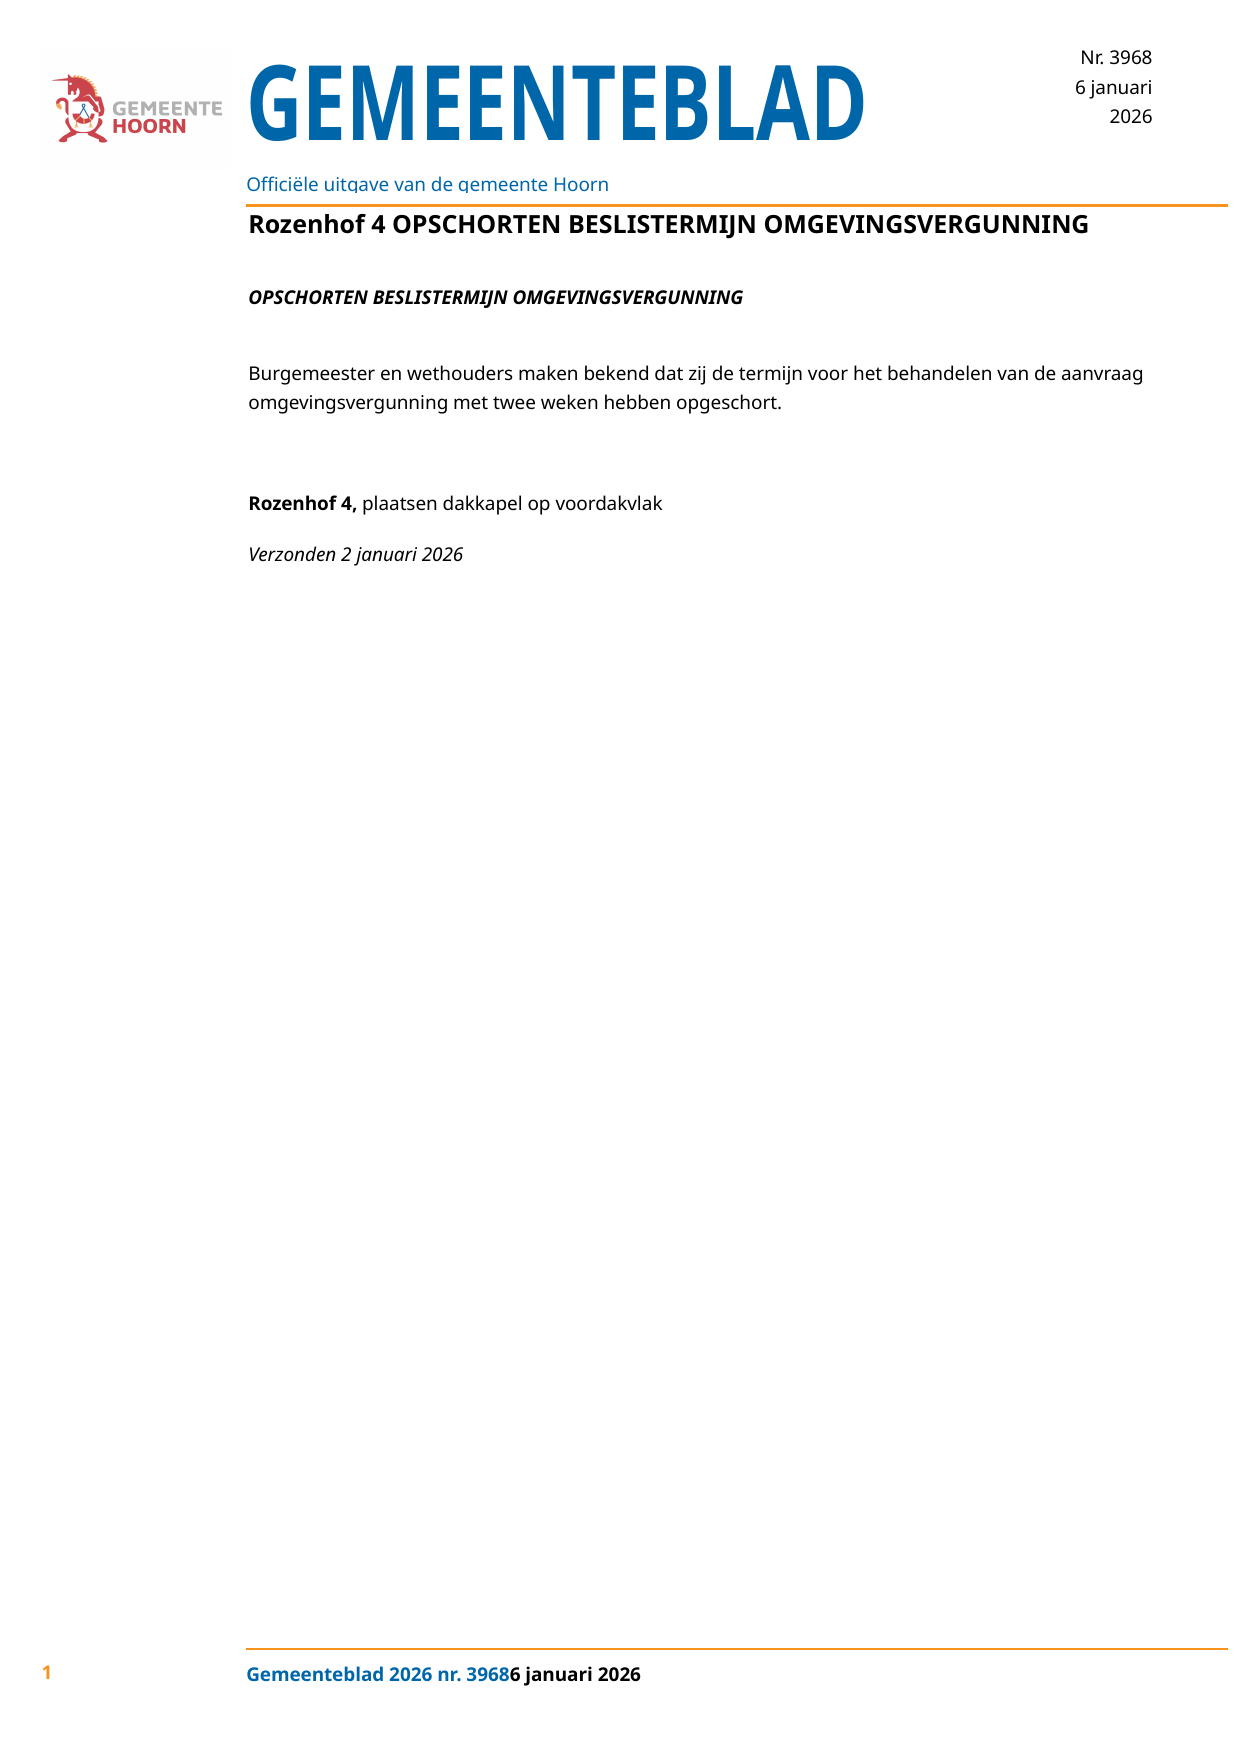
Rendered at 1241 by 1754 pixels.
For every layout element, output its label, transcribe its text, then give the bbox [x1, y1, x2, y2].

picture [41, 47, 231, 172]
text OPSCHORTEN BESLISTERMIJN OMGEVINGSVERGUNNING [248, 284, 1152, 309]
text Verzonden 2 januari 2026 [248, 541, 1152, 567]
text Rozenhof 4, plaatsen dakkapel op voordakvlak [248, 490, 1152, 516]
text Rozenhof 4 OPSCHORTEN BESLISTERMIJN OMGEVINGSVERGUNNING [248, 207, 1152, 241]
text Burgemeester en wethouders maken bekend dat zij de termijn voor het behandelen van de aanvraag omgevingsvergunning met twee weken hebben opgeschort. [248, 360, 1152, 415]
